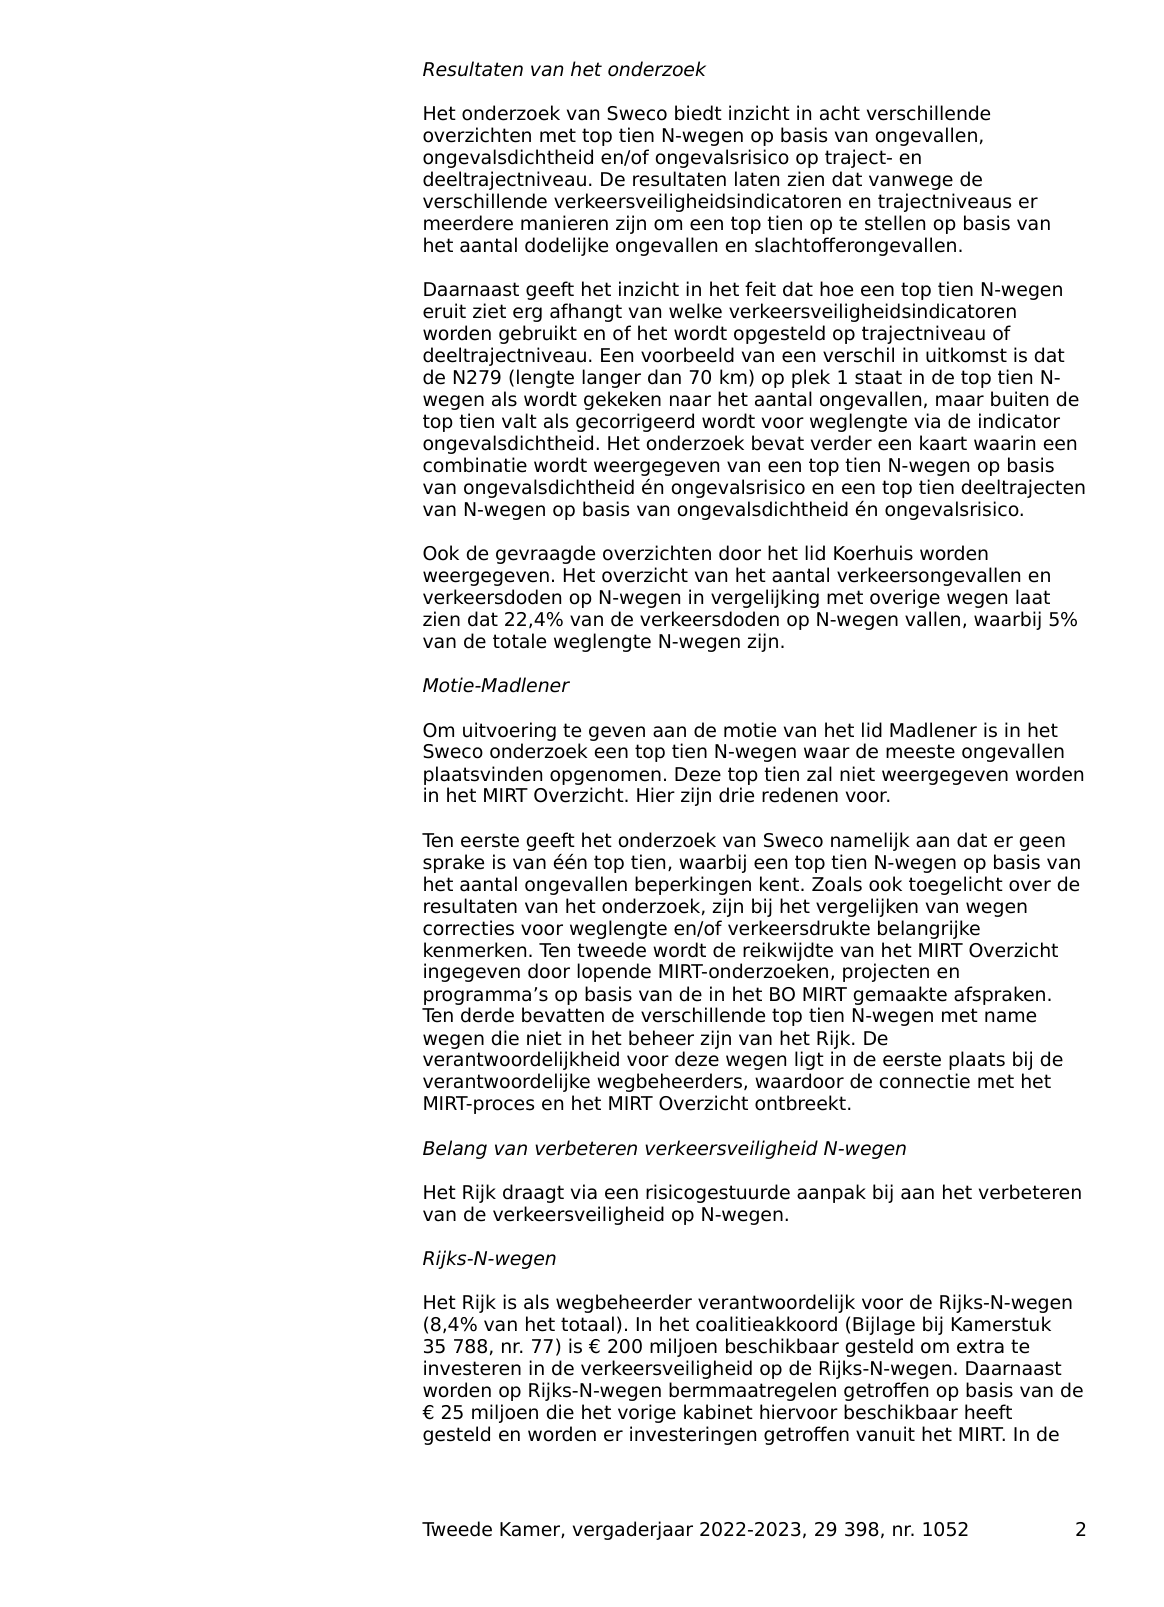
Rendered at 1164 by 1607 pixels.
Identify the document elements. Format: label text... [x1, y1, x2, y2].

text Ten eerste geeft het onderzoek van Sweco namelijk aan dat er geen sprake is van één top tien, waarbij een top tien N-wegen op basis van het aantal ongevallen beperkingen kent. Zoals ook toegelicht over de resultaten van het onderzoek, zijn bij het vergelijken van wegen correcties voor weglengte en/of verkeersdrukte belangrijke kenmerken. Ten tweede wordt de reikwijdte van het MIRT Overzicht ingegeven door lopende MIRT-onderzoeken, projecten en programma’s op basis van de in het BO MIRT gemaakte afspraken. Ten derde bevatten de verschillende top tien N-wegen met name wegen die niet in het beheer zijn van het Rijk. De verantwoordelijkheid voor deze wegen ligt in de eerste plaats bij de verantwoordelijke wegbeheerders, waardoor de connectie met het MIRT-proces en het MIRT Overzicht ontbreekt. [422, 829, 1087, 1115]
text Het Rijk draagt via een risicogestuurde aanpak bij aan het verbeteren van de verkeersveiligheid op N-wegen. [422, 1182, 1087, 1226]
subtitle Belang van verbeteren verkeersveiligheid N-wegen [422, 1137, 1087, 1159]
text Het onderzoek van Sweco biedt inzicht in acht verschillende overzichten met top tien N-wegen op basis van ongevallen, ongevalsdichtheid en/of ongevalsrisico op traject- en deeltrajectniveau. De resultaten laten zien dat vanwege de verschillende verkeersveiligheidsindicatoren en trajectniveaus er meerdere manieren zijn om een top tien op te stellen op basis van het aantal dodelijke ongevallen en slachtofferongevallen. [422, 103, 1087, 257]
text Ook de gevraagde overzichten door het lid Koerhuis worden weergegeven. Het overzicht van het aantal verkeersongevallen en verkeersdoden op N-wegen in vergelijking met overige wegen laat zien dat 22,4% van de verkeersdoden op N-wegen vallen, waarbij 5% van de totale weglengte N-wegen zijn. [422, 543, 1087, 653]
subtitle Motie-Madlener [422, 675, 1087, 697]
text Om uitvoering te geven aan de motie van het lid Madlener is in het Sweco onderzoek een top tien N-wegen waar de meeste ongevallen plaatsvinden opgenomen. Deze top tien zal niet weergegeven worden in het MIRT Overzicht. Hier zijn drie redenen voor. [422, 719, 1087, 807]
subtitle Resultaten van het onderzoek [422, 59, 1087, 81]
subtitle Rijks-N-wegen [422, 1248, 1087, 1270]
text Daarnaast geeft het inzicht in het feit dat hoe een top tien N-wegen eruit ziet erg afhangt van welke verkeersveiligheidsindicatoren worden gebruikt en of het wordt opgesteld op trajectniveau of deeltrajectniveau. Een voorbeeld van een verschil in uitkomst is dat de N279 (lengte langer dan 70 km) op plek 1 staat in de top tien N-wegen als wordt gekeken naar het aantal ongevallen, maar buiten de top tien valt als gecorrigeerd wordt voor weglengte via de indicator ongevalsdichtheid. Het onderzoek bevat verder een kaart waarin een combinatie wordt weergegeven van een top tien N-wegen op basis van ongevalsdichtheid én ongevalsrisico en een top tien deeltrajecten van N-wegen op basis van ongevalsdichtheid én ongevalsrisico. [422, 279, 1087, 521]
text Het Rijk is als wegbeheerder verantwoordelijk voor de Rijks-N-wegen (8,4% van het totaal). In het coalitieakkoord (Bijlage bij Kamerstuk 35 788, nr. 77) is € 200 miljoen beschikbaar gesteld om extra te investeren in de verkeersveiligheid op de Rijks-N-wegen. Daarnaast worden op Rijks-N-wegen bermmaatregelen getroffen op basis van de € 25 miljoen die het vorige kabinet hiervoor beschikbaar heeft gesteld en worden er investeringen getroffen vanuit het MIRT. In de [422, 1292, 1087, 1446]
